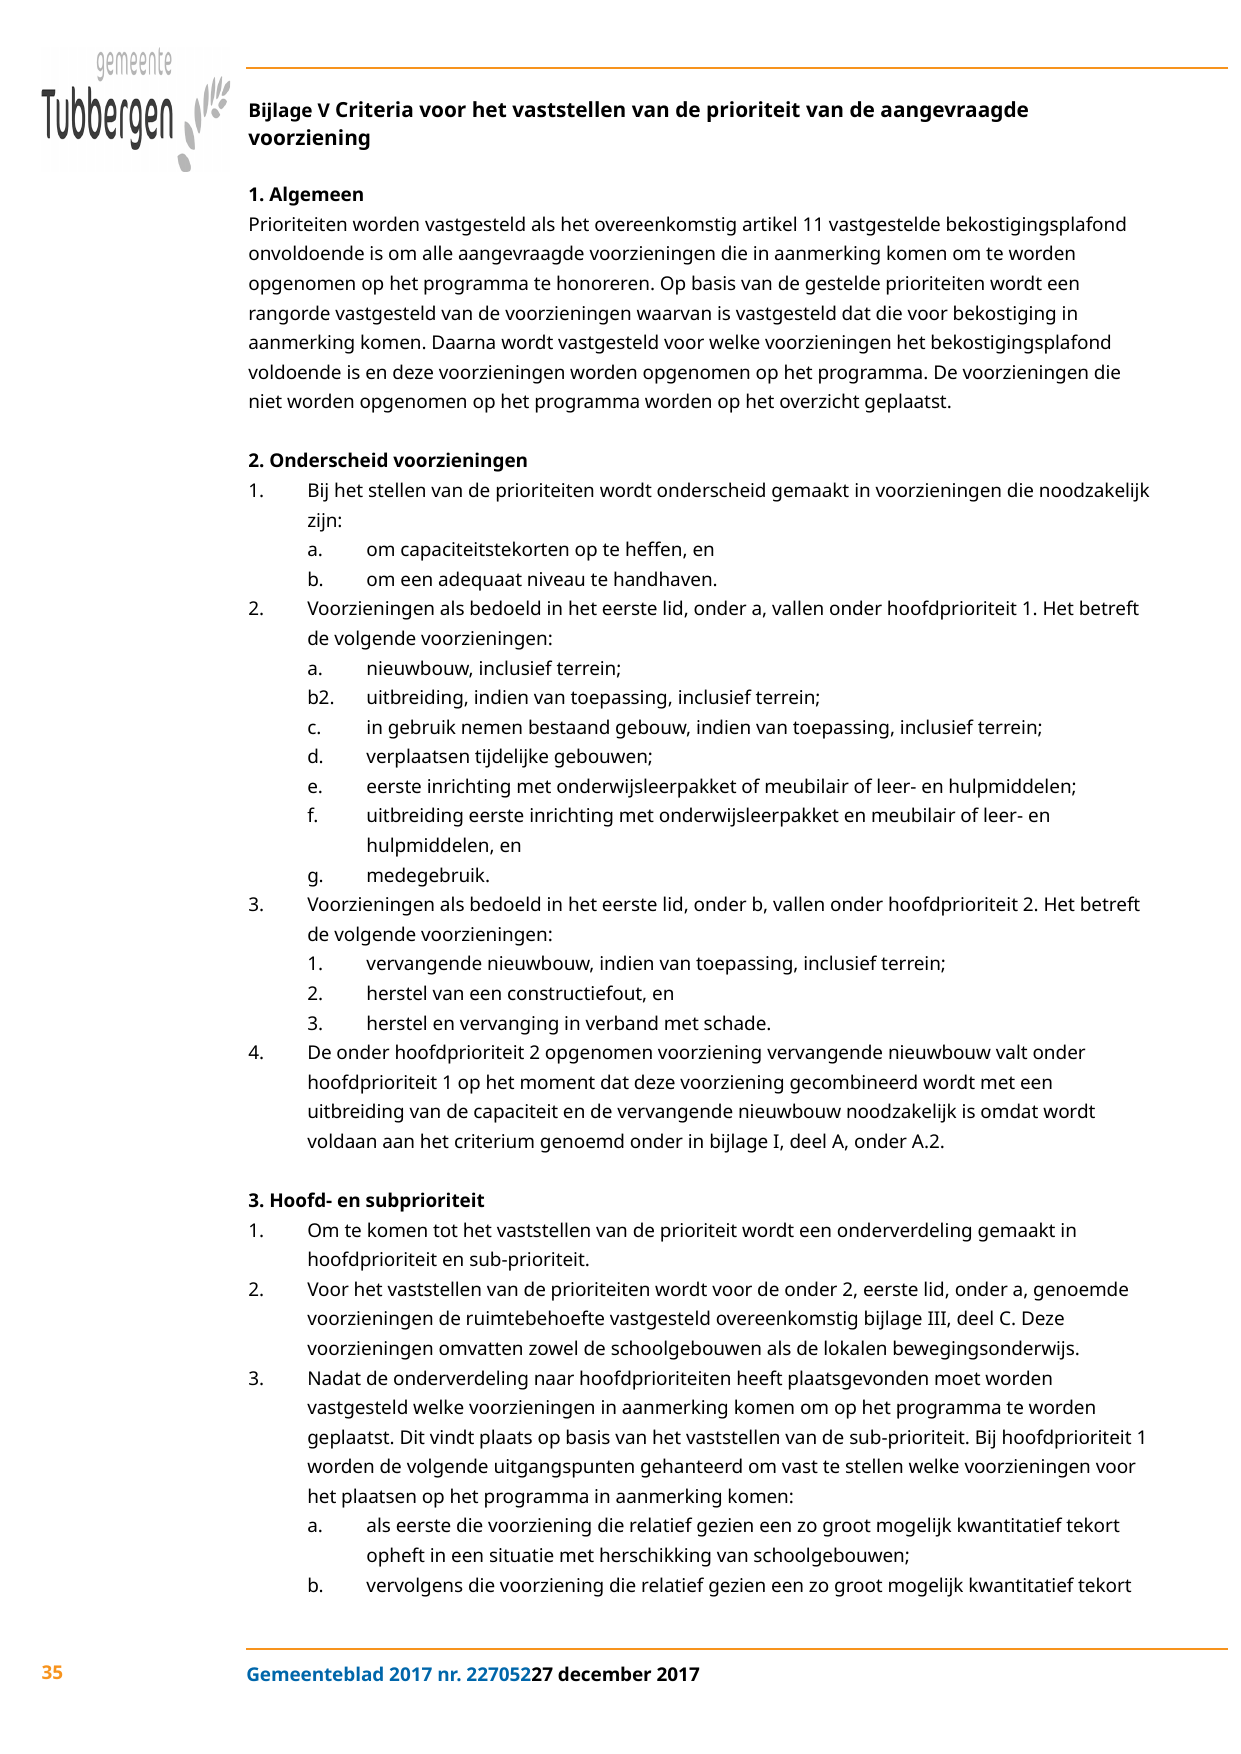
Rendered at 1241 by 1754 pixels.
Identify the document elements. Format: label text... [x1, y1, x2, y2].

list als eerste die voorziening die relatief gezien een zo groot mogelijk kwantitatief tekort opheft in een situatie met herschikking van schoolgebouwen; [307, 1513, 1152, 1568]
text 2. Onderscheid voorzieningen [248, 448, 1152, 473]
list vervangende nieuwbouw, indien van toepassing, inclusief terrein; [307, 951, 1152, 976]
list Om te komen tot het vaststellen van de prioriteit wordt een onderverdeling gemaakt in hoofdprioriteit en sub-prioriteit. [248, 1217, 1152, 1272]
list De onder hoofdprioriteit 2 opgenomen voorziening vervangende nieuwbouw valt onder hoofdprioriteit 1 op het moment dat deze voorziening gecombineerd wordt met een uitbreiding van de capaciteit en de vervangende nieuwbouw noodzakelijk is omdat wordt voldaan aan het criterium genoemd onder in bijlage I, deel A, onder A.2. [248, 1039, 1152, 1154]
list in gebruik nemen bestaand gebouw, indien van toepassing, inclusief terrein; [307, 714, 1152, 739]
list Voorzieningen als bedoeld in het eerste lid, onder b, vallen onder hoofdprioriteit 2. Het betreft de volgende voorzieningen: [248, 891, 1152, 947]
list nieuwbouw, inclusief terrein; [307, 655, 1152, 680]
text 3. Hoofd- en subprioriteit [248, 1187, 1152, 1213]
list medegebruik. [307, 862, 1152, 887]
list Voorzieningen als bedoeld in het eerste lid, onder a, vallen onder hoofdprioriteit 1. Het betreft de volgende voorzieningen: [248, 596, 1152, 651]
list om capaciteitstekorten op te heffen, en [307, 536, 1152, 562]
list herstel en vervanging in verband met schade. [307, 1010, 1152, 1035]
list uitbreiding eerste inrichting met onderwijsleerpakket en meubilair of leer- en hulpmiddelen, en [307, 803, 1152, 858]
text Bijlage V Criteria voor het vaststellen van de prioriteit van de aangevraagde voorziening [248, 95, 1152, 152]
list herstel van een constructiefout, en [307, 980, 1152, 1006]
list uitbreiding, indien van toepassing, inclusief terrein; [307, 684, 1152, 710]
list om een adequaat niveau te handhaven. [307, 566, 1152, 592]
list eerste inrichting met onderwijsleerpakket of meubilair of leer- en hulpmiddelen; [307, 773, 1152, 799]
picture [41, 47, 231, 172]
list verplaatsen tijdelijke gebouwen; [307, 743, 1152, 769]
list Bij het stellen van de prioriteiten wordt onderscheid gemaakt in voorzieningen die noodzakelijk zijn: [248, 477, 1152, 532]
text 1. Algemeen [248, 181, 1152, 207]
list Nadat de onderverdeling naar hoofdprioriteiten heeft plaatsgevonden moet worden vastgesteld welke voorzieningen in aanmerking komen om op het programma te worden geplaatst. Dit vindt plaats op basis van het vaststellen van de sub-prioriteit. Bij hoofdprioriteit 1 worden de volgende uitgangspunten gehanteerd om vast te stellen welke voorzieningen voor het plaatsen op het programma in aanmerking komen: [248, 1365, 1152, 1509]
text Prioriteiten worden vastgesteld als het overeenkomstig artikel 11 vastgestelde bekostigingsplafond onvoldoende is om alle aangevraagde voorzieningen die in aanmerking komen om te worden opgenomen op het programma te honoreren. Op basis van de gestelde prioriteiten wordt een rangorde vastgesteld van de voorzieningen waarvan is vastgesteld dat die voor bekostiging in aanmerking komen. Daarna wordt vastgesteld voor welke voorzieningen het bekostigingsplafond voldoende is en deze voorzieningen worden opgenomen op het programma. De voorzieningen die niet worden opgenomen op het programma worden op het overzicht geplaatst. [248, 211, 1152, 414]
list Voor het vaststellen van de prioriteiten wordt voor de onder 2, eerste lid, onder a, genoemde voorzieningen de ruimtebehoefte vastgesteld overeenkomstig bijlage III, deel C. Deze voorzieningen omvatten zowel de schoolgebouwen als de lokalen bewegingsonderwijs. [248, 1276, 1152, 1361]
list vervolgens die voorziening die relatief gezien een zo groot mogelijk kwantitatief tekort [307, 1572, 1152, 1597]
